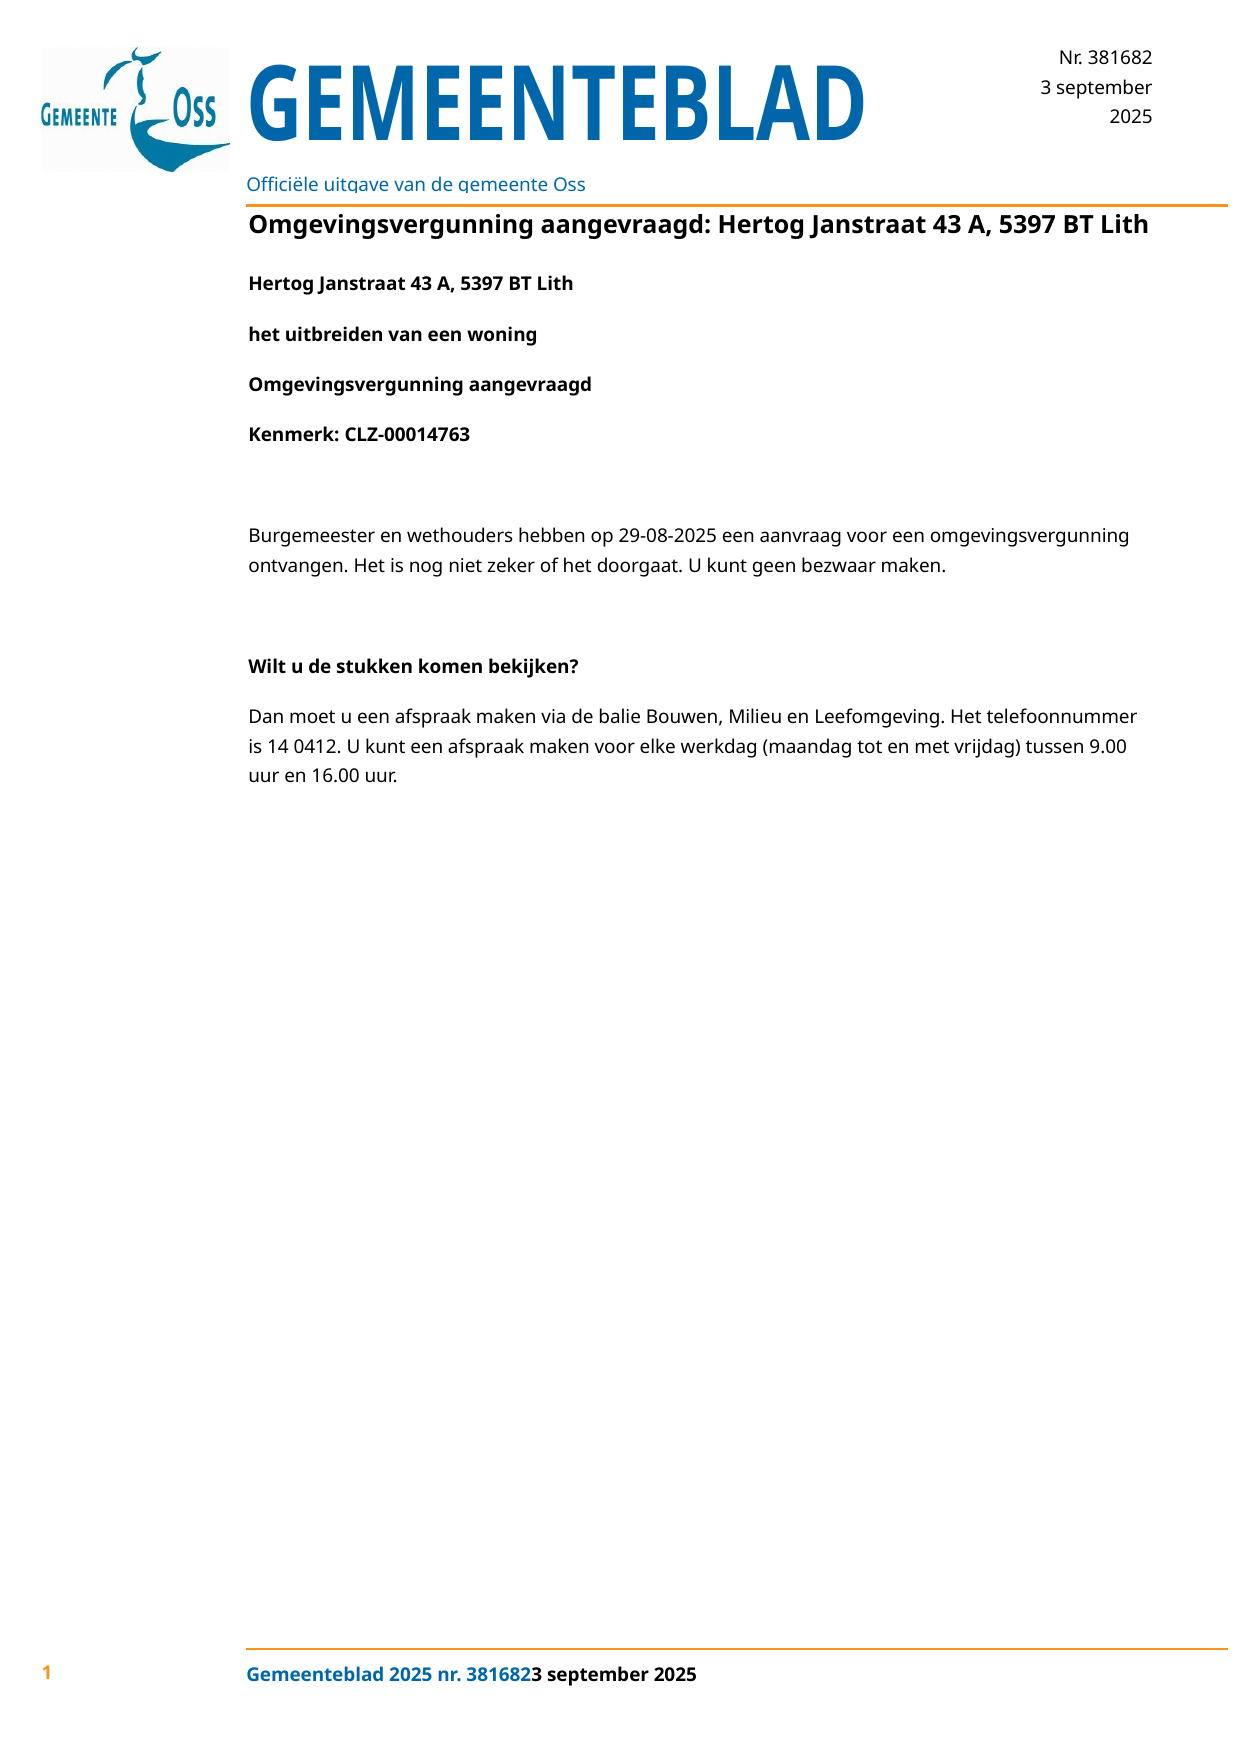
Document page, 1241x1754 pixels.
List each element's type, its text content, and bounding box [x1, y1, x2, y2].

text Wilt u de stukken komen bekijken? [248, 653, 1152, 678]
text Hertog Janstraat 43 A, 5397 BT Lith [248, 270, 1152, 296]
text Omgevingsvergunning aangevraagd: Hertog Janstraat 43 A, 5397 BT Lith [248, 207, 1152, 241]
text het uitbreiden van een woning [248, 321, 1152, 346]
text Dan moet u een afspraak maken via de balie Bouwen, Milieu en Leefomgeving. Het telefoonnummer is 14 0412. U kunt een afspraak maken voor elke werkdag (maandag tot en met vrijdag) tussen 9.00 uur en 16.00 uur. [248, 703, 1152, 788]
text Burgemeester en wethouders hebben op 29-08-2025 een aanvraag voor een omgevingsvergunning ontvangen. Het is nog niet zeker of het doorgaat. U kunt geen bezwaar maken. [248, 522, 1152, 578]
text Kenmerk: CLZ-00014763 [248, 422, 1152, 447]
text Omgevingsvergunning aangevraagd [248, 371, 1152, 397]
picture [41, 47, 231, 172]
